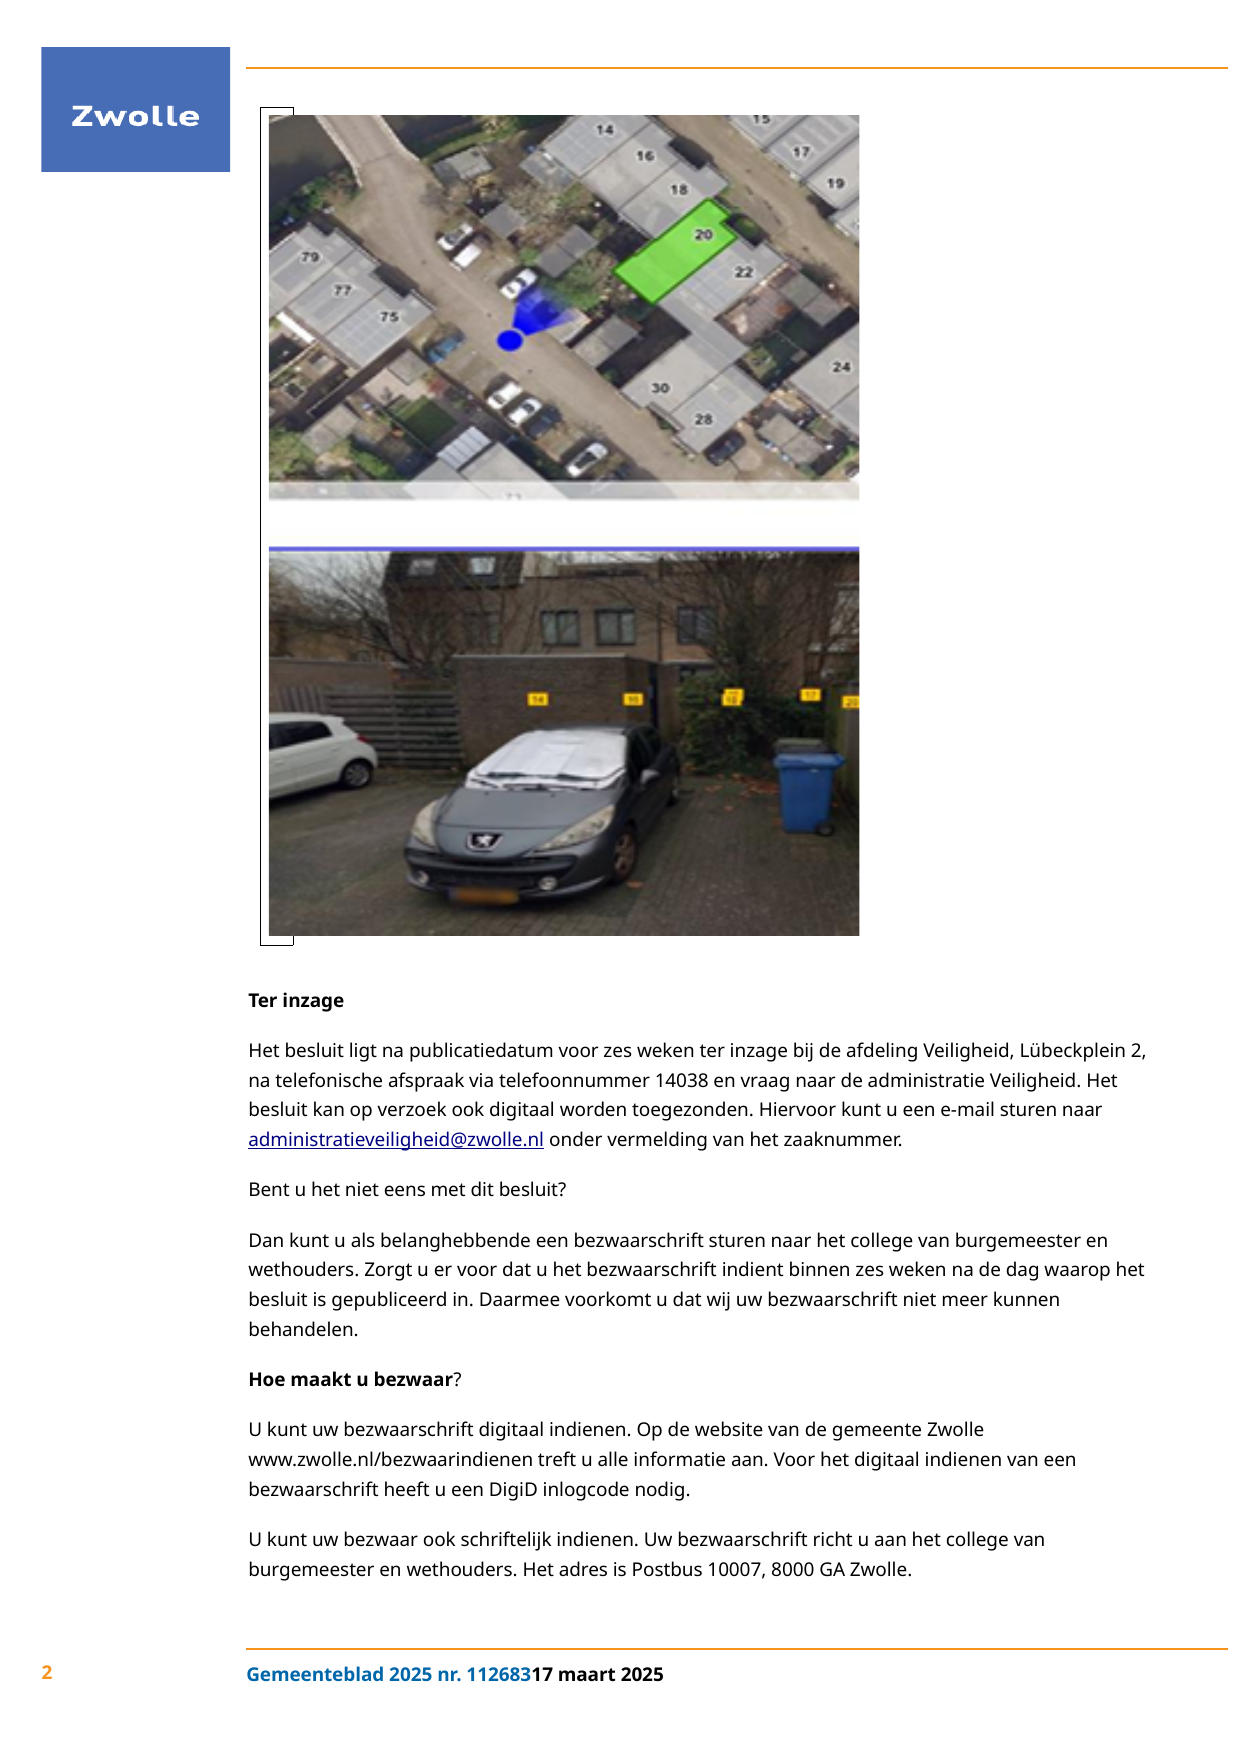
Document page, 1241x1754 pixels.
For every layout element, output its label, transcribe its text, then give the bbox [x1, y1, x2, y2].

picture [268, 115, 860, 936]
text Ter inzage [248, 987, 1152, 1013]
text Hoe maakt u bezwaar? [248, 1366, 1152, 1392]
text Bent u het niet eens met dit besluit? [248, 1177, 1152, 1202]
text Het besluit ligt na publicatiedatum voor zes weken ter inzage bij de afdeling Veiligheid, Lübeckplein 2, na telefonische afspraak via telefoonnummer 14038 en vraag naar de administratie Veiligheid. Het besluit kan op verzoek ook digitaal worden toegezonden. Hiervoor kunt u een e-mail sturen naar administratieveiligheid@zwolle.nl onder vermelding van het zaaknummer. [248, 1037, 1152, 1152]
text U kunt uw bezwaar ook schriftelijk indienen. Uw bezwaarschrift richt u aan het college van burgemeester en wethouders. Het adres is Postbus 10007, 8000 GA Zwolle. [248, 1526, 1152, 1582]
picture [41, 47, 231, 172]
text Dan kunt u als belanghebbende een bezwaarschrift sturen naar het college van burgemeester en wethouders. Zorgt u er voor dat u het bezwaarschrift indient binnen zes weken na de dag waarop het besluit is gepubliceerd in. Daarmee voorkomt u dat wij uw bezwaarschrift niet meer kunnen behandelen. [248, 1227, 1152, 1342]
text U kunt uw bezwaarschrift digitaal indienen. Op de website van de gemeente Zwolle www.zwolle.nl/bezwaarindienen treft u alle informatie aan. Voor het digitaal indienen van een bezwaarschrift heeft u een DigiD inlogcode nodig. [248, 1417, 1152, 1502]
